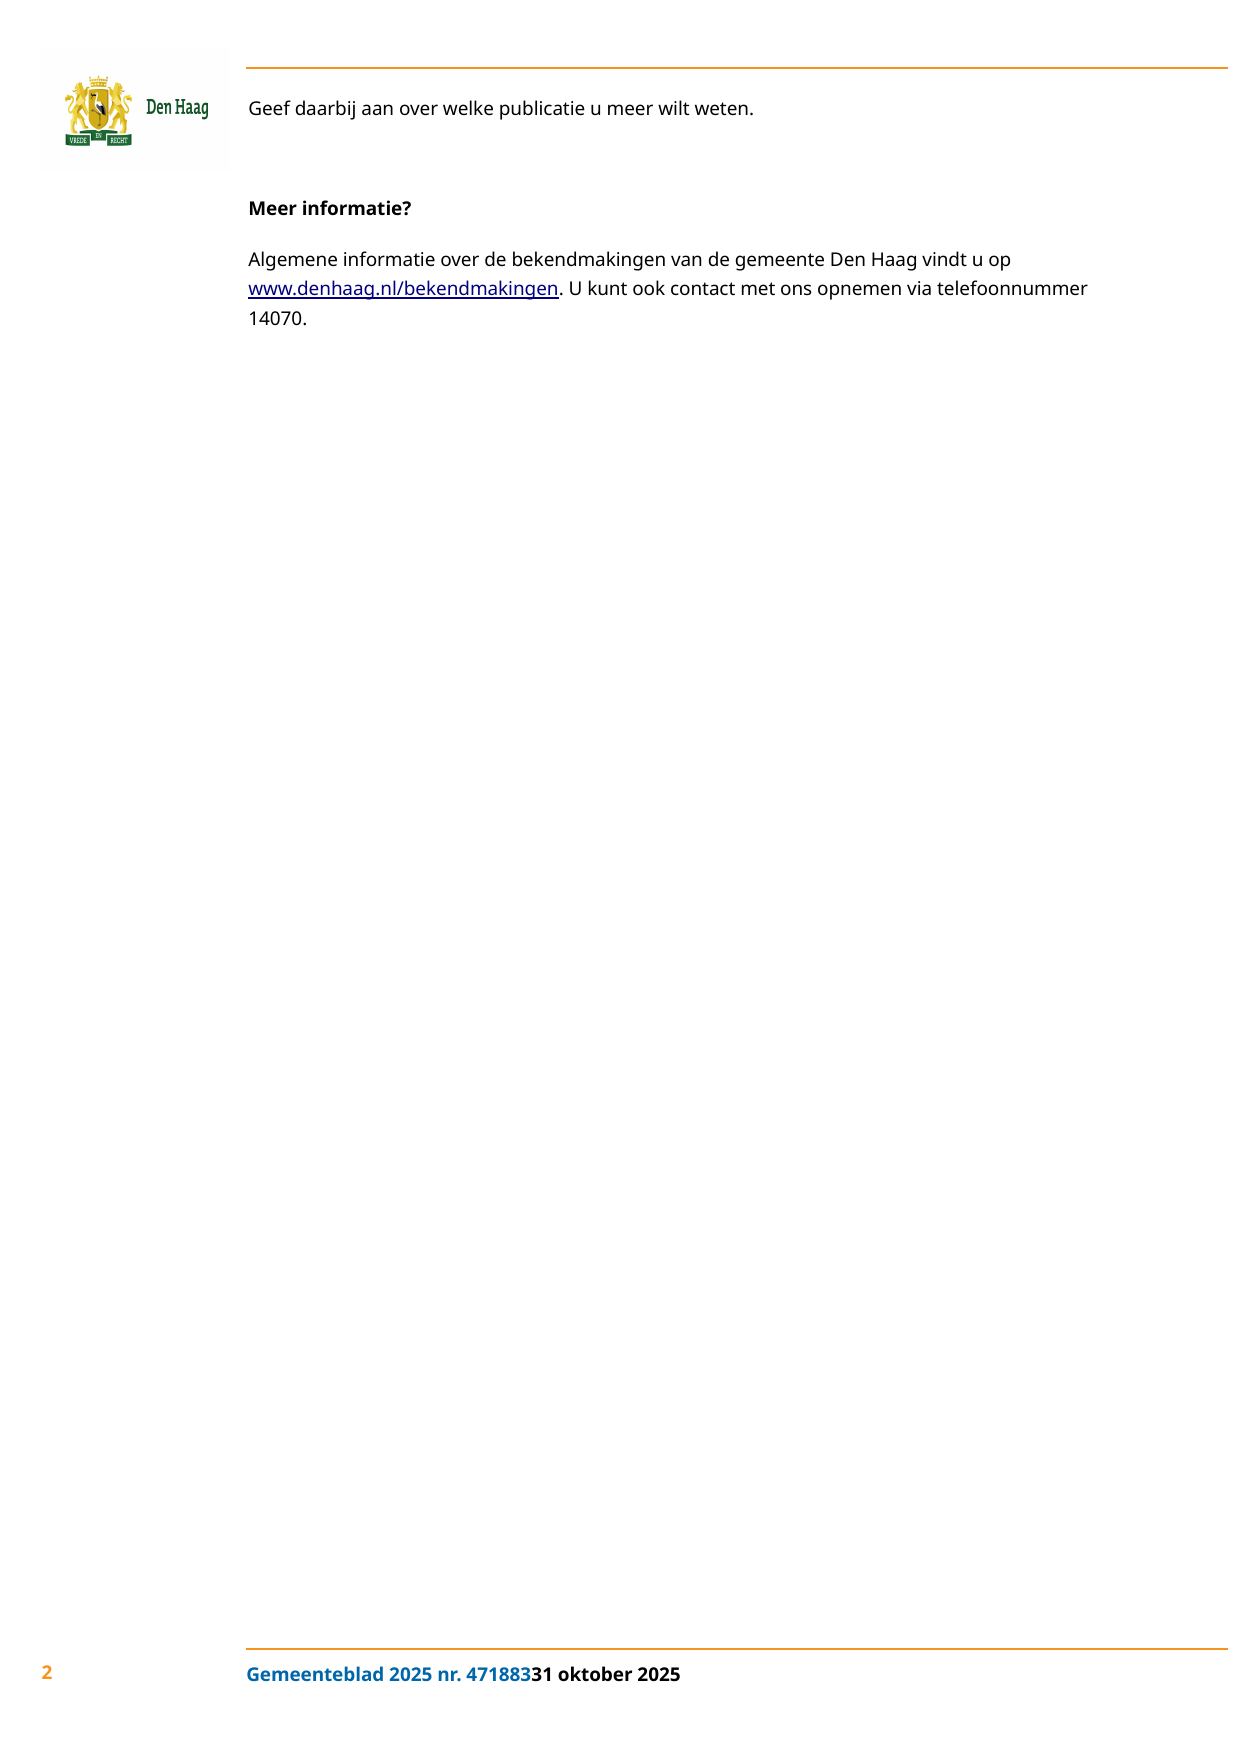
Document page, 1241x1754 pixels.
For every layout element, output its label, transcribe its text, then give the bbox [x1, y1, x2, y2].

text Meer informatie? [248, 196, 1152, 221]
text Geef daarbij aan over welke publicatie u meer wilt weten. [248, 95, 1152, 121]
picture [41, 47, 231, 172]
text Algemene informatie over de bekendmakingen van de gemeente Den Haag vindt u op www.denhaag.nl/bekendmakingen. U kunt ook contact met ons opnemen via telefoonnummer 14070. [248, 246, 1152, 331]
